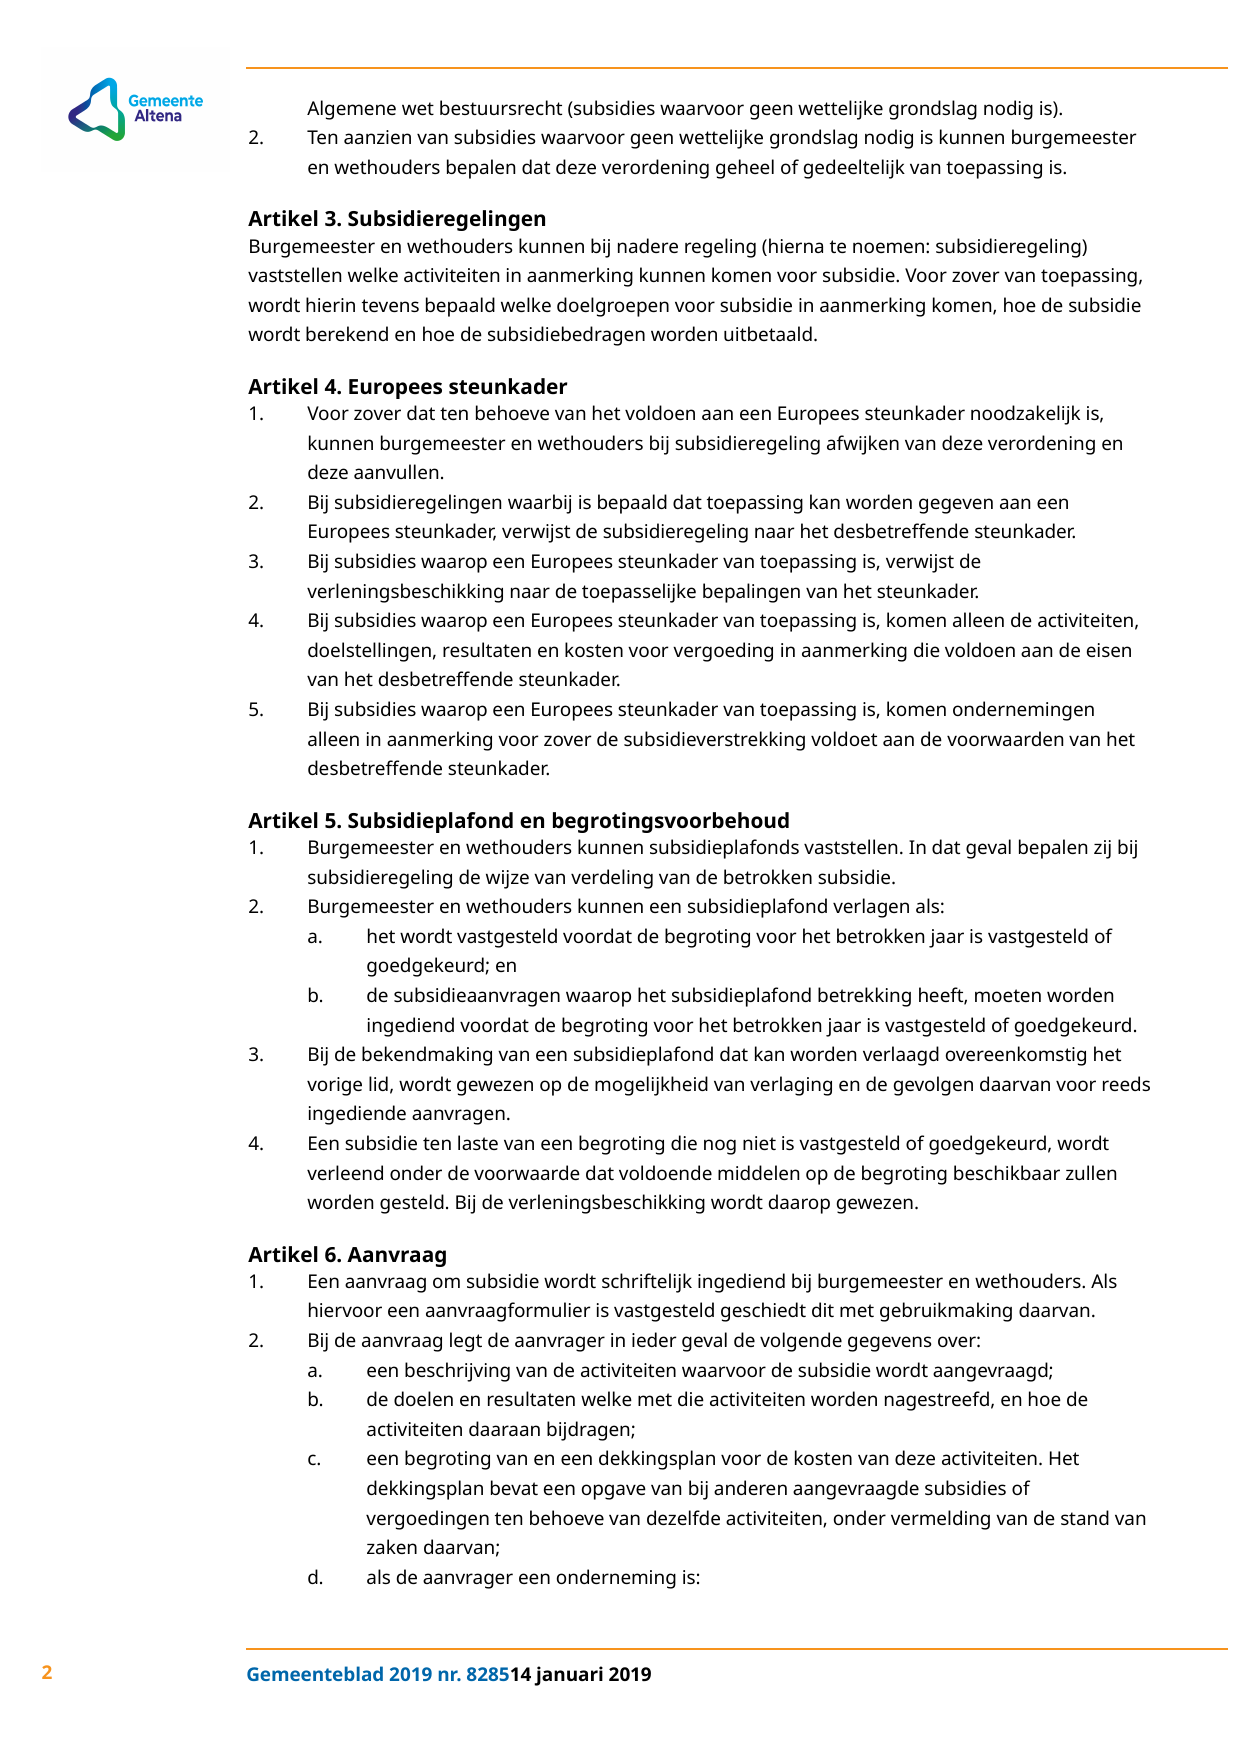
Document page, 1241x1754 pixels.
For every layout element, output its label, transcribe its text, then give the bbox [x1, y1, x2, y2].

list Een aanvraag om subsidie wordt schriftelijk ingediend bij burgemeester en wethouders. Als hiervoor een aanvraagformulier is vastgesteld geschiedt dit met gebruikmaking daarvan. [248, 1268, 1152, 1323]
text Burgemeester en wethouders kunnen bij nadere regeling (hierna te noemen: subsidieregeling) vaststellen welke activiteiten in aanmerking kunnen komen voor subsidie. Voor zover van toepassing, wordt hierin tevens bepaald welke doelgroepen voor subsidie in aanmerking komen, hoe de subsidie wordt berekend en hoe de subsidiebedragen worden uitbetaald. [248, 233, 1152, 347]
list Algemene wet bestuursrecht (subsidies waarvoor geen wettelijke grondslag nodig is). [248, 95, 1152, 121]
list de subsidieaanvragen waarop het subsidieplafond betrekking heeft, moeten worden ingediend voordat de begroting voor het betrokken jaar is vastgesteld of goedgekeurd. [307, 982, 1152, 1037]
list Bij subsidies waarop een Europees steunkader van toepassing is, komen alleen de activiteiten, doelstellingen, resultaten en kosten voor vergoeding in aanmerking die voldoen aan de eisen van het desbetreffende steunkader. [248, 607, 1152, 692]
list Bij de bekendmaking van een subsidieplafond dat kan worden verlaagd overeenkomstig het vorige lid, wordt gewezen op de mogelijkheid van verlaging en de gevolgen daarvan voor reeds ingediende aanvragen. [248, 1041, 1152, 1126]
list een beschrijving van de activiteiten waarvoor de subsidie wordt aangevraagd; [307, 1357, 1152, 1383]
list Voor zover dat ten behoeve van het voldoen aan een Europees steunkader noodzakelijk is, kunnen burgemeester en wethouders bij subsidieregeling afwijken van deze verordening en deze aanvullen. [248, 400, 1152, 485]
list een begroting van en een dekkingsplan voor de kosten van deze activiteiten. Het dekkingsplan bevat een opgave van bij anderen aangevraagde subsidies of vergoedingen ten behoeve van dezelfde activiteiten, onder vermelding van de stand van zaken daarvan; [307, 1446, 1152, 1560]
list Burgemeester en wethouders kunnen subsidieplafonds vaststellen. In dat geval bepalen zij bij subsidieregeling de wijze van verdeling van de betrokken subsidie. [248, 834, 1152, 889]
text Artikel 5. Subsidieplafond en begrotingsvoorbehoud [248, 806, 1152, 834]
text Artikel 6. Aanvraag [248, 1240, 1152, 1268]
list het wordt vastgesteld voordat de begroting voor het betrokken jaar is vastgesteld of goedgekeurd; en [307, 923, 1152, 978]
list Burgemeester en wethouders kunnen een subsidieplafond verlagen als: [248, 893, 1152, 919]
list als de aanvrager een onderneming is: [307, 1564, 1152, 1590]
list Bij de aanvraag legt de aanvrager in ieder geval de volgende gegevens over: [248, 1327, 1152, 1353]
list Ten aanzien van subsidies waarvoor geen wettelijke grondslag nodig is kunnen burgemeester en wethouders bepalen dat deze verordening geheel of gedeeltelijk van toepassing is. [248, 124, 1152, 180]
text Artikel 4. Europees steunkader [248, 372, 1152, 400]
list Een subsidie ten laste van een begroting die nog niet is vastgesteld of goedgekeurd, wordt verleend onder de voorwaarde dat voldoende middelen op de begroting beschikbaar zullen worden gesteld. Bij de verleningsbeschikking wordt daarop gewezen. [248, 1130, 1152, 1215]
list de doelen en resultaten welke met die activiteiten worden nagestreefd, en hoe de activiteiten daaraan bijdragen; [307, 1386, 1152, 1442]
list Bij subsidies waarop een Europees steunkader van toepassing is, verwijst de verleningsbeschikking naar de toepasselijke bepalingen van het steunkader. [248, 548, 1152, 604]
text Artikel 3. Subsidieregelingen [248, 204, 1152, 233]
list Bij subsidieregelingen waarbij is bepaald dat toepassing kan worden gegeven aan een Europees steunkader, verwijst de subsidieregeling naar het desbetreffende steunkader. [248, 489, 1152, 544]
list Bij subsidies waarop een Europees steunkader van toepassing is, komen ondernemingen alleen in aanmerking voor zover de subsidieverstrekking voldoet aan de voorwaarden van het desbetreffende steunkader. [248, 696, 1152, 781]
picture [41, 47, 231, 172]
